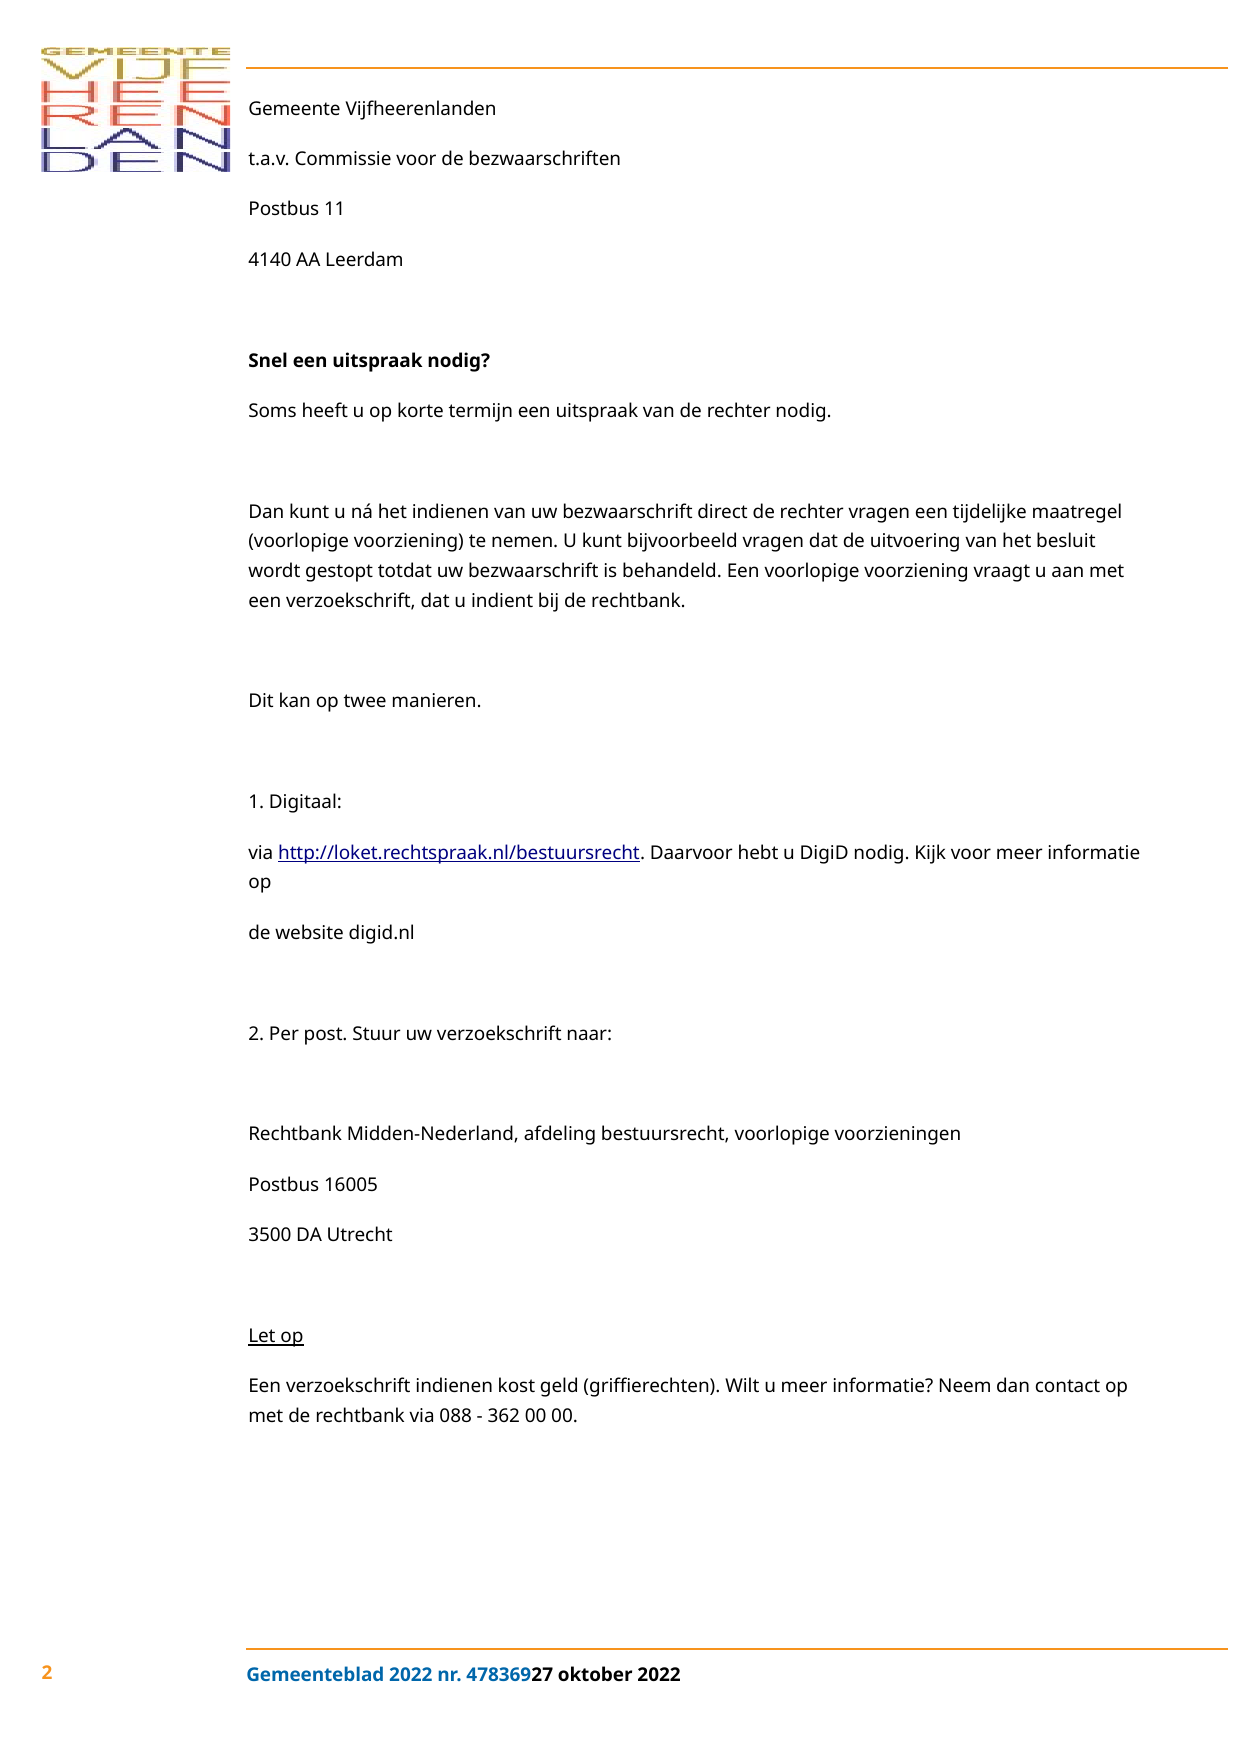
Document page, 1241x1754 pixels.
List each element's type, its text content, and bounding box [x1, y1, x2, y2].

text Dit kan op twee manieren. [248, 688, 1152, 713]
text Rechtbank Midden-Nederland, afdeling bestuursrecht, voorlopige voorzieningen [248, 1121, 1152, 1146]
text Postbus 16005 [248, 1171, 1152, 1197]
text de website digid.nl [248, 919, 1152, 945]
text Een verzoekschrift indienen kost geld (griffierechten). Wilt u meer informatie? Neem dan contact op met de rechtbank via 088 - 362 00 00. [248, 1373, 1152, 1428]
text via http://loket.rechtspraak.nl/bestuursrecht. Daarvoor hebt u DigiD nodig. Kijk voor meer informatie op [248, 839, 1152, 894]
text 3500 DA Utrecht [248, 1221, 1152, 1247]
text Snel een uitspraak nodig? [248, 347, 1152, 373]
text Gemeente Vijfheerenlanden [248, 95, 1152, 121]
text 2. Per post. Stuur uw verzoekschrift naar: [248, 1020, 1152, 1046]
text 1. Digitaal: [248, 788, 1152, 814]
text t.a.v. Commissie voor de bezwaarschriften [248, 145, 1152, 171]
text Soms heeft u op korte termijn een uitspraak van de rechter nodig. [248, 397, 1152, 423]
text Dan kunt u ná het indienen van uw bezwaarschrift direct de rechter vragen een tijdelijke maatregel (voorlopige voorziening) te nemen. U kunt bijvoorbeeld vragen dat de uitvoering van het besluit wordt gestopt totdat uw bezwaarschrift is behandeld. Een voorlopige voorziening vraagt u aan met een verzoekschrift, dat u indient bij de rechtbank. [248, 498, 1152, 613]
text Let op [248, 1322, 1152, 1348]
text 4140 AA Leerdam [248, 246, 1152, 272]
picture [41, 47, 231, 172]
text Postbus 11 [248, 196, 1152, 221]
